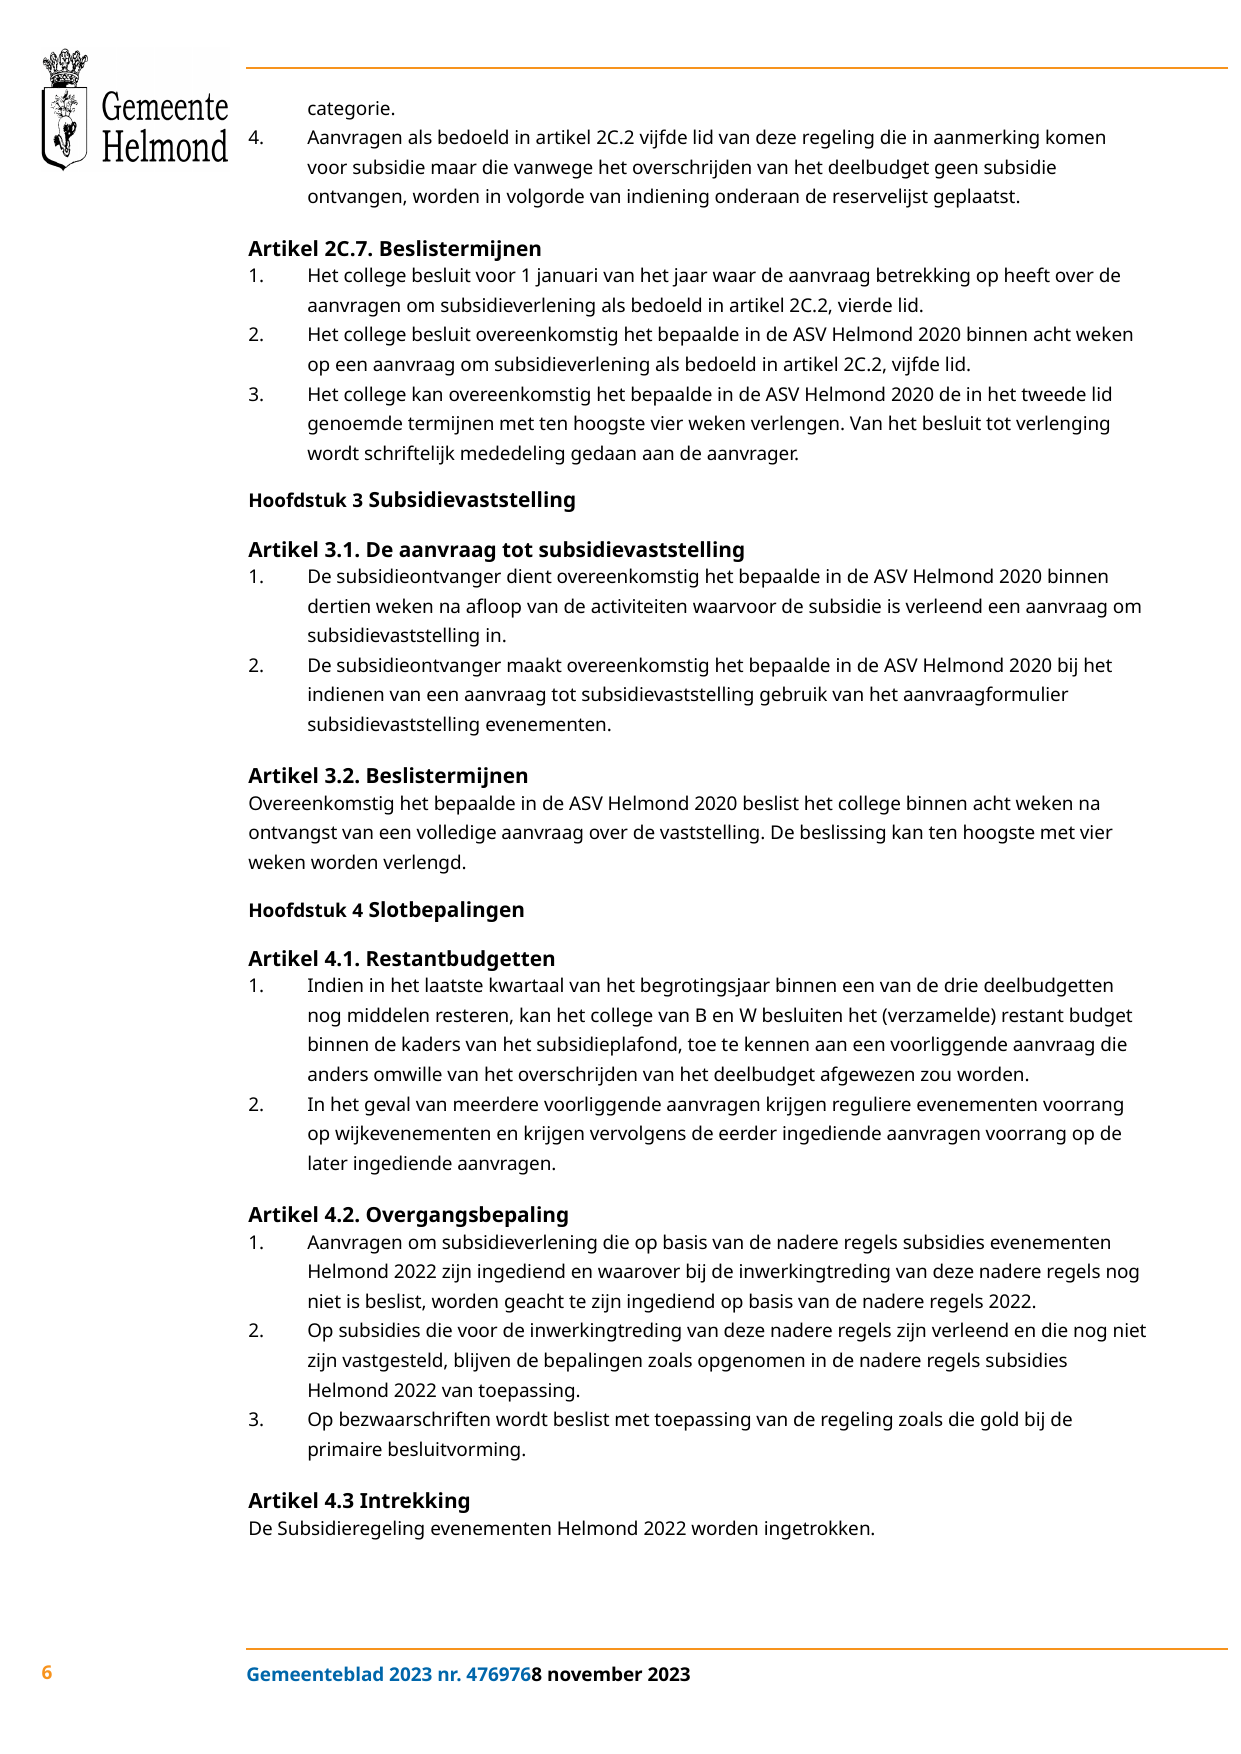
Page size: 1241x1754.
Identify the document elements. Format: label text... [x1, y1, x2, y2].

text De Subsidieregeling evenementen Helmond 2022 worden ingetrokken. [248, 1515, 1152, 1541]
text Artikel 3.1. De aanvraag tot subsidievaststelling [248, 535, 1152, 563]
text Artikel 4.1. Restantbudgetten [248, 944, 1152, 972]
list Aanvragen om subsidieverlening die op basis van de nadere regels subsidies evenementen Helmond 2022 zijn ingediend en waarover bij de inwerkingtreding van deze nadere regels nog niet is beslist, worden geacht te zijn ingediend op basis van de nadere regels 2022. [248, 1229, 1152, 1314]
text Artikel 3.2. Beslistermijnen [248, 762, 1152, 790]
text Artikel 2C.7. Beslistermijnen [248, 234, 1152, 262]
list Indien in het laatste kwartaal van het begrotingsjaar binnen een van de drie deelbudgetten nog middelen resteren, kan het college van B en W besluiten het (verzamelde) restant budget binnen de kaders van het subsidieplafond, toe te kennen aan een voorliggende aanvraag die anders omwille van het overschrijden van het deelbudget afgewezen zou worden. [248, 972, 1152, 1087]
list Aanvragen als bedoeld in artikel 2C.2 vijfde lid van deze regeling die in aanmerking komen voor subsidie maar die vanwege het overschrijden van het deelbudget geen subsidie ontvangen, worden in volgorde van indiening onderaan de reservelijst geplaatst. [248, 124, 1152, 209]
list categorie. [248, 95, 1152, 121]
list De subsidieontvanger dient overeenkomstig het bepaalde in de ASV Helmond 2020 binnen dertien weken na afloop van de activiteiten waarvoor de subsidie is verleend een aanvraag om subsidievaststelling in. [248, 563, 1152, 648]
list De subsidieontvanger maakt overeenkomstig het bepaalde in de ASV Helmond 2020 bij het indienen van een aanvraag tot subsidievaststelling gebruik van het aanvraagformulier subsidievaststelling evenementen. [248, 652, 1152, 737]
text Artikel 4.3 Intrekking [248, 1486, 1152, 1515]
picture [41, 47, 231, 172]
list Op subsidies die voor de inwerkingtreding van deze nadere regels zijn verleend en die nog niet zijn vastgesteld, blijven de bepalingen zoals opgenomen in de nadere regels subsidies Helmond 2022 van toepassing. [248, 1318, 1152, 1402]
text Overeenkomstig het bepaalde in de ASV Helmond 2020 beslist het college binnen acht weken na ontvangst van een volledige aanvraag over de vaststelling. De beslissing kan ten hoogste met vier weken worden verlengd. [248, 790, 1152, 875]
list Het college besluit overeenkomstig het bepaalde in de ASV Helmond 2020 binnen acht weken op een aanvraag om subsidieverlening als bedoeld in artikel 2C.2, vijfde lid. [248, 322, 1152, 377]
text Hoofdstuk 4 Slotbepalingen [248, 895, 1152, 923]
list In het geval van meerdere voorliggende aanvragen krijgen reguliere evenementen voorrang op wijkevenementen en krijgen vervolgens de eerder ingediende aanvragen voorrang op de later ingediende aanvragen. [248, 1091, 1152, 1176]
list Het college besluit voor 1 januari van het jaar waar de aanvraag betrekking op heeft over de aanvragen om subsidieverlening als bedoeld in artikel 2C.2, vierde lid. [248, 262, 1152, 318]
list Op bezwaarschriften wordt beslist met toepassing van de regeling zoals die gold bij de primaire besluitvorming. [248, 1406, 1152, 1462]
text Hoofdstuk 3 Subsidievaststelling [248, 486, 1152, 514]
text Artikel 4.2. Overgangsbepaling [248, 1200, 1152, 1229]
list Het college kan overeenkomstig het bepaalde in de ASV Helmond 2020 de in het tweede lid genoemde termijnen met ten hoogste vier weken verlengen. Van het besluit tot verlenging wordt schriftelijk mededeling gedaan aan de aanvrager. [248, 381, 1152, 466]
